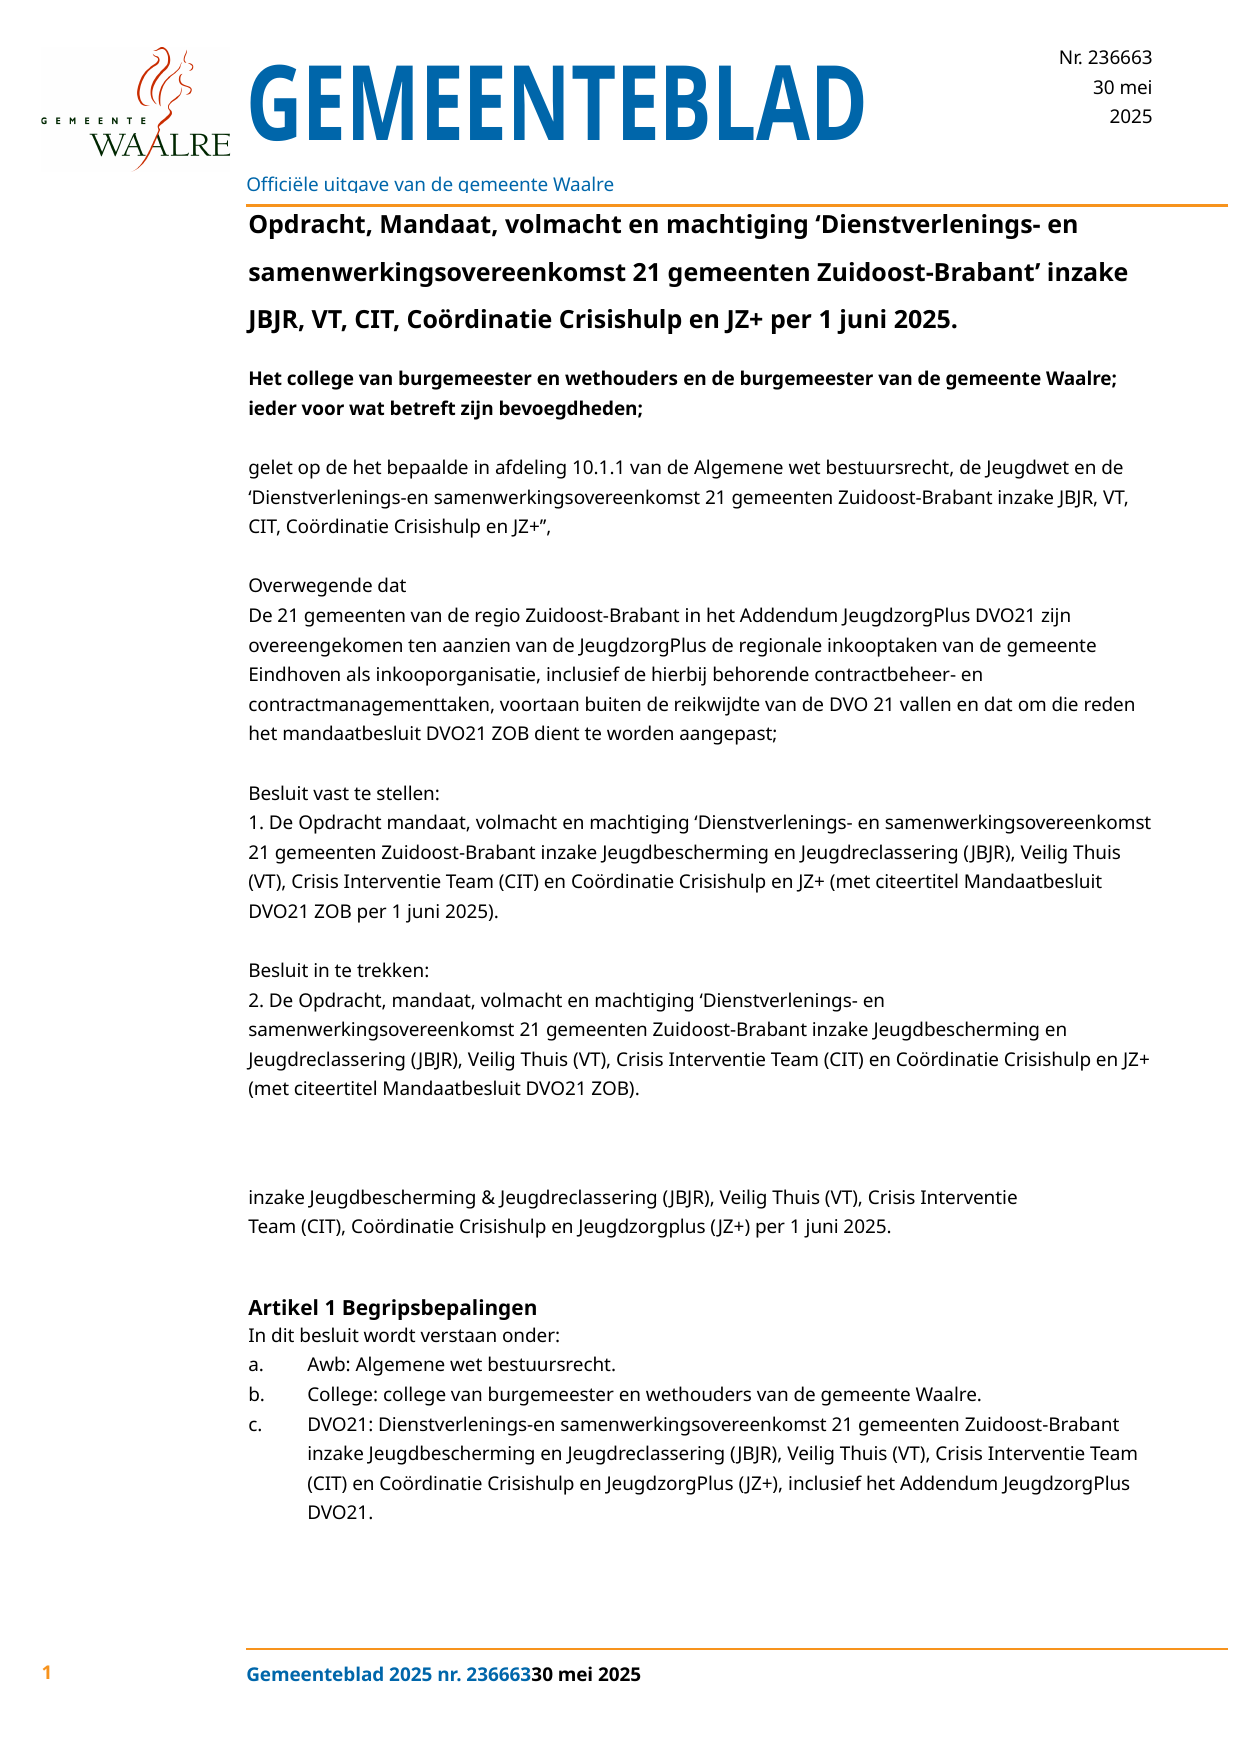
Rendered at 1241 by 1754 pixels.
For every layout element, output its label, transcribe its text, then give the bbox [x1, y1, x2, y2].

picture [41, 47, 231, 172]
list DVO21: Dienstverlenings-en samenwerkingsovereenkomst 21 gemeenten Zuidoost-Brabant inzake Jeugdbescherming en Jeugdreclassering (JBJR), Veilig Thuis (VT), Crisis Interventie Team (CIT) en Coördinatie Crisishulp en JeugdzorgPlus (JZ+), inclusief het Addendum JeugdzorgPlus DVO21. [248, 1411, 1152, 1525]
text Besluit vast te stellen: [248, 780, 1152, 805]
text gelet op de het bepaalde in afdeling 10.1.1 van de Algemene wet bestuursrecht, de Jeugdwet en de ‘Dienstverlenings-en samenwerkingsovereenkomst 21 gemeenten Zuidoost-Brabant inzake JBJR, VT, CIT, Coördinatie Crisishulp en JZ+’’, [248, 454, 1152, 539]
text Team (CIT), Coördinatie Crisishulp en Jeugdzorgplus (JZ+) per 1 juni 2025. [248, 1213, 1152, 1239]
text Het college van burgemeester en wethouders en de burgemeester van de gemeente Waalre; ieder voor wat betreft zijn bevoegdheden; [248, 366, 1152, 421]
text Artikel 1 Begripsbepalingen [248, 1293, 1152, 1322]
text inzake Jeugdbescherming & Jeugdreclassering (JBJR), Veilig Thuis (VT), Crisis Interventie [248, 1184, 1152, 1210]
text Opdracht, Mandaat, volmacht en machtiging ‘Dienstverlenings- en samenwerkingsovereenkomst 21 gemeenten Zuidoost-Brabant’ inzake JBJR, VT, CIT, Coördinatie Crisishulp en JZ+ per 1 juni 2025. [248, 207, 1152, 336]
text Besluit in te trekken: [248, 957, 1152, 983]
text 2. De Opdracht, mandaat, volmacht en machtiging ‘Dienstverlenings- en samenwerkingsovereenkomst 21 gemeenten Zuidoost-Brabant inzake Jeugdbescherming en Jeugdreclassering (JBJR), Veilig Thuis (VT), Crisis Interventie Team (CIT) en Coördinatie Crisishulp en JZ+ (met citeertitel Mandaatbesluit DVO21 ZOB). [248, 987, 1152, 1101]
list College: college van burgemeester en wethouders van de gemeente Waalre. [248, 1381, 1152, 1407]
text In dit besluit wordt verstaan onder: [248, 1322, 1152, 1348]
text 1. De Opdracht mandaat, volmacht en machtiging ‘Dienstverlenings- en samenwerkingsovereenkomst 21 gemeenten Zuidoost-Brabant inzake Jeugdbescherming en Jeugdreclassering (JBJR), Veilig Thuis (VT), Crisis Interventie Team (CIT) en Coördinatie Crisishulp en JZ+ (met citeertitel Mandaatbesluit DVO21 ZOB per 1 juni 2025). [248, 809, 1152, 924]
text Overwegende dat [248, 573, 1152, 598]
text De 21 gemeenten van de regio Zuidoost-Brabant in het Addendum JeugdzorgPlus DVO21 zijn overeengekomen ten aanzien van de JeugdzorgPlus de regionale inkooptaken van de gemeente Eindhoven als inkooporganisatie, inclusief de hierbij behorende contractbeheer- en contractmanagementtaken, voortaan buiten de reikwijdte van de DVO 21 vallen en dat om die reden het mandaatbesluit DVO21 ZOB dient te worden aangepast; [248, 602, 1152, 746]
list Awb: Algemene wet bestuursrecht. [248, 1352, 1152, 1377]
